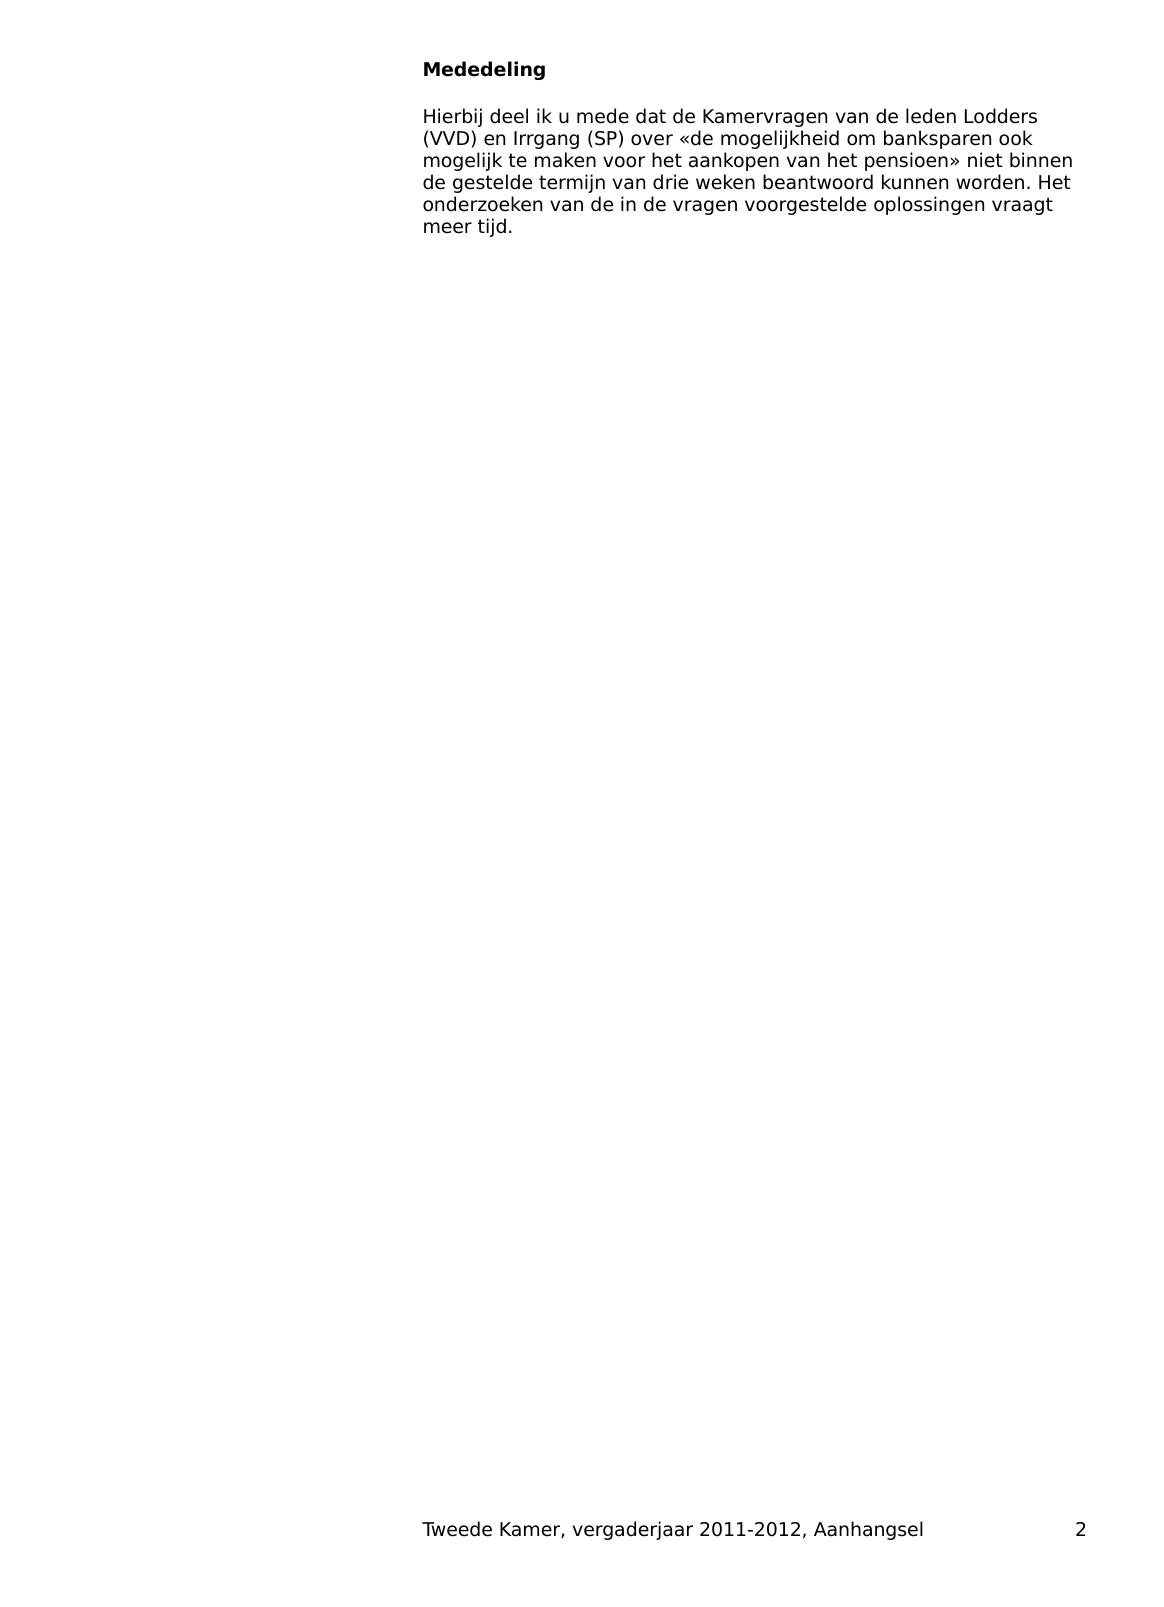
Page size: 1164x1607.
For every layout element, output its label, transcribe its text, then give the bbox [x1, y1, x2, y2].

text Hierbij deel ik u mede dat de Kamervragen van de leden Lodders (VVD) en Irrgang (SP) over «de mogelijkheid om banksparen ook mogelijk te maken voor het aankopen van het pensioen» niet binnen de gestelde termijn van drie weken beantwoord kunnen worden. Het onderzoeken van de in de vragen voorgestelde oplossingen vraagt meer tijd. [422, 106, 1087, 238]
subtitle Mededeling [422, 59, 1087, 81]
